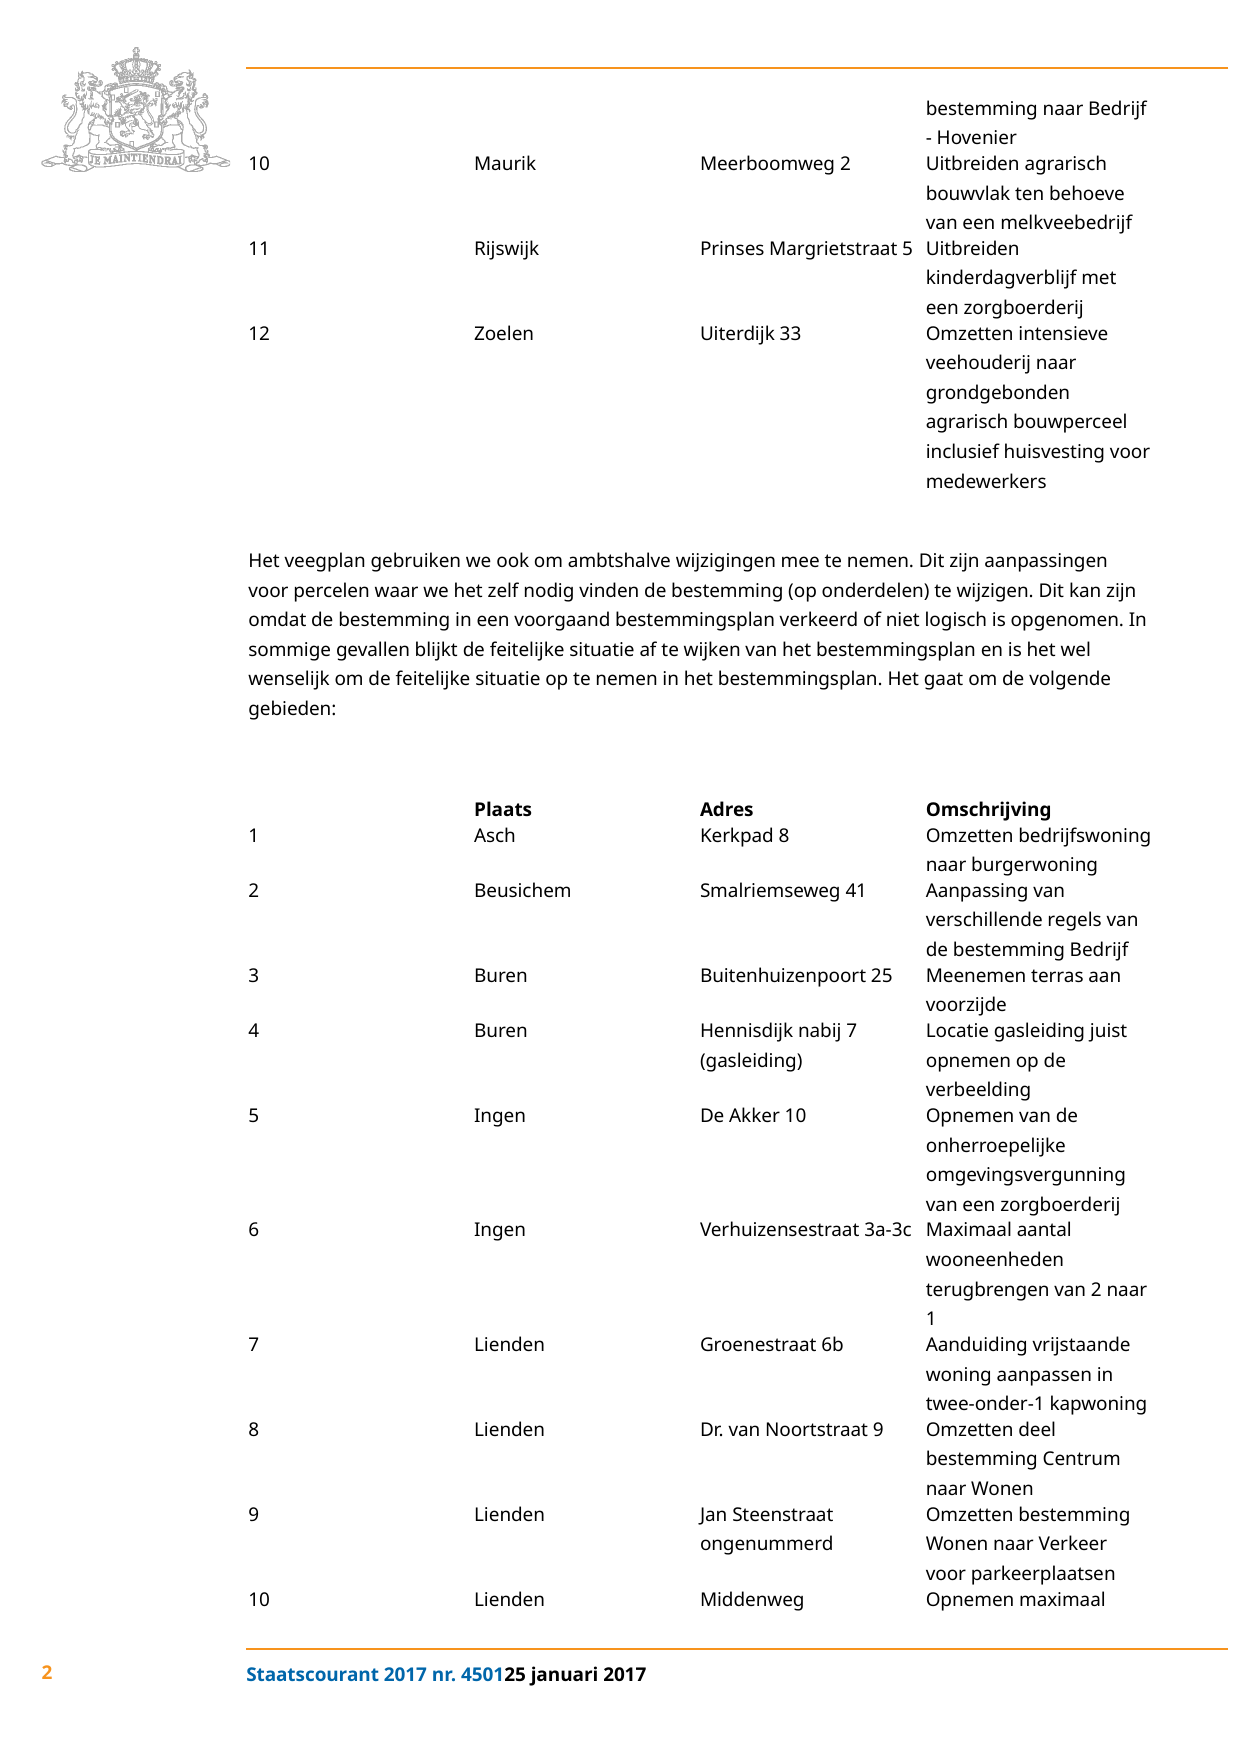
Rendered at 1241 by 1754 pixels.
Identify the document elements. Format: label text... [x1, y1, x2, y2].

table_cell [248, 95, 474, 150]
table_cell Kerkpad 8 [700, 822, 926, 877]
table_cell [700, 95, 926, 150]
table_cell Buren [474, 1017, 700, 1102]
text Het veegplan gebruiken we ook om ambtshalve wijzigingen mee te nemen. Dit zijn aanpassingen voor percelen waar we het zelf nodig vinden de bestemming (op onderdelen) te wijzigen. Dit kan zijn omdat de bestemming in een voorgaand bestemmingsplan verkeerd of niet logisch is opgenomen. In sommige gevallen blijkt de feitelijke situatie af te wijken van het bestemmingsplan en is het wel wenselijk om de feitelijke situatie op te nemen in het bestemmingsplan. Het gaat om de volgende gebieden: [248, 547, 1152, 721]
table_cell Hennisdijk nabij 7 (gasleiding) [700, 1017, 926, 1102]
table_cell 6 [248, 1217, 474, 1331]
table_cell Lienden [474, 1501, 700, 1586]
table_cell Omzetten deel bestemming Centrum naar Wonen [926, 1416, 1152, 1501]
table_cell 8 [248, 1416, 474, 1501]
table_cell bestemming naar Bedrijf - Hovenier [926, 95, 1152, 150]
table_cell 9 [248, 1501, 474, 1586]
table_cell Lienden [474, 1416, 700, 1501]
table_cell Opnemen maximaal [926, 1586, 1152, 1612]
table_cell Lienden [474, 1586, 700, 1612]
table_cell Jan Steenstraat ongenummerd [700, 1501, 926, 1586]
table_cell Uiterdijk 33 [700, 320, 926, 493]
table_cell Uitbreiden agrarisch bouwvlak ten behoeve van een melkveebedrijf [926, 150, 1152, 235]
table_cell Aanduiding vrijstaande woning aanpassen in twee-onder-1 kapwoning [926, 1331, 1152, 1416]
table_cell Lienden [474, 1331, 700, 1416]
table_header [248, 796, 474, 822]
table_cell Locatie gasleiding juist opnemen op de verbeelding [926, 1017, 1152, 1102]
table_cell Smalriemseweg 41 [700, 877, 926, 962]
table_cell 5 [248, 1102, 474, 1217]
table_cell Opnemen van de onherroepelijke omgevingsvergunning van een zorgboerderij [926, 1102, 1152, 1217]
table_cell Dr. van Noortstraat 9 [700, 1416, 926, 1501]
table_header Adres [700, 796, 926, 822]
table_cell Maurik [474, 150, 700, 235]
table_cell Maximaal aantal wooneenheden terugbrengen van 2 naar 1 [926, 1217, 1152, 1331]
table_cell Omzetten bestemming Wonen naar Verkeer voor parkeerplaatsen [926, 1501, 1152, 1586]
table_cell Ingen [474, 1217, 700, 1331]
table_cell Middenweg [700, 1586, 926, 1612]
table_cell Ingen [474, 1102, 700, 1217]
picture [41, 47, 231, 172]
table_cell Meerboomweg 2 [700, 150, 926, 235]
table_cell Omzetten bedrijfswoning naar burgerwoning [926, 822, 1152, 877]
table_cell 10 [248, 1586, 474, 1612]
table_cell Buitenhuizenpoort 25 [700, 962, 926, 1017]
table_cell 1 [248, 822, 474, 877]
table_cell Aanpassing van verschillende regels van de bestemming Bedrijf [926, 877, 1152, 962]
table_cell Groenestraat 6b [700, 1331, 926, 1416]
table_cell Meenemen terras aan voorzijde [926, 962, 1152, 1017]
table_cell 2 [248, 877, 474, 962]
table_cell 4 [248, 1017, 474, 1102]
table_header Plaats [474, 796, 700, 822]
table_cell De Akker 10 [700, 1102, 926, 1217]
table_cell Uitbreiden kinderdagverblijf met een zorgboerderij [926, 235, 1152, 320]
table_cell Omzetten intensieve veehouderij naar grondgebonden agrarisch bouwperceel inclusief huisvesting voor medewerkers [926, 320, 1152, 493]
table_cell Rijswijk [474, 235, 700, 320]
table_cell Prinses Margrietstraat 5 [700, 235, 926, 320]
table_cell Asch [474, 822, 700, 877]
table_cell 3 [248, 962, 474, 1017]
table_cell 7 [248, 1331, 474, 1416]
table_cell Buren [474, 962, 700, 1017]
table_header Omschrijving [926, 796, 1152, 822]
table_cell Zoelen [474, 320, 700, 493]
table_cell 10 [248, 150, 474, 235]
table_cell [474, 95, 700, 150]
table_cell Verhuizensestraat 3a-3c [700, 1217, 926, 1331]
table_cell 11 [248, 235, 474, 320]
table_cell Beusichem [474, 877, 700, 962]
table_cell 12 [248, 320, 474, 493]
